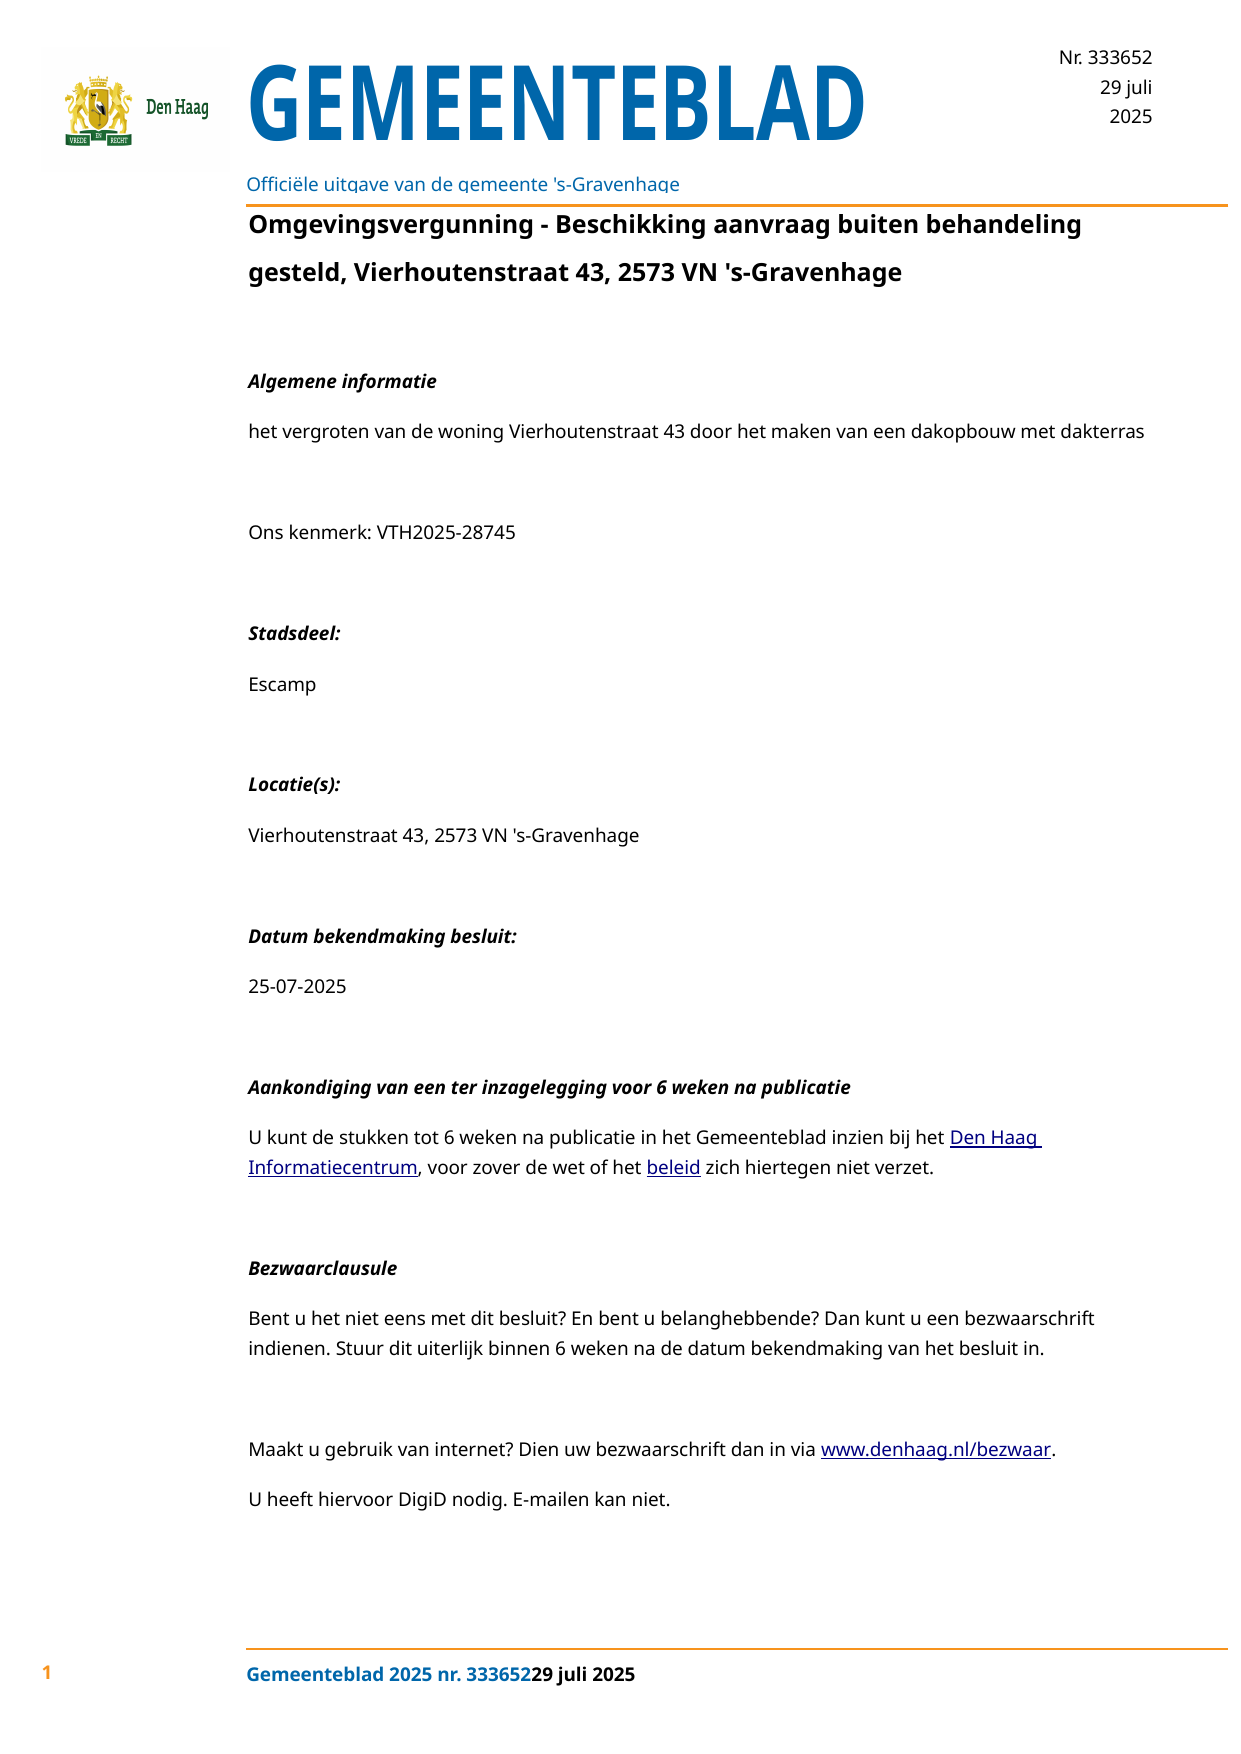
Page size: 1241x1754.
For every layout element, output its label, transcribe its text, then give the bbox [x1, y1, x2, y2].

text Omgevingsvergunning - Beschikking aanvraag buiten behandeling gesteld, Vierhoutenstraat 43, 2573 VN 's-Gravenhage [248, 207, 1152, 288]
text Vierhoutenstraat 43, 2573 VN 's-Gravenhage [248, 822, 1152, 848]
picture [41, 47, 231, 172]
text Maakt u gebruik van internet? Dien uw bezwaarschrift dan in via www.denhaag.nl/bezwaar. [248, 1436, 1152, 1462]
text Bezwaarclausule [248, 1255, 1152, 1281]
text U heeft hiervoor DigiD nodig. E-mailen kan niet. [248, 1486, 1152, 1512]
text Escamp [248, 671, 1152, 697]
text Stadsdeel: [248, 620, 1152, 646]
text 25-07-2025 [248, 973, 1152, 999]
text U kunt de stukken tot 6 weken na publicatie in het Gemeenteblad inzien bij het Den Haag Informatiecentrum, voor zover de wet of het beleid zich hiertegen niet verzet. [248, 1124, 1152, 1180]
text Locatie(s): [248, 772, 1152, 797]
text Datum bekendmaking besluit: [248, 923, 1152, 949]
text het vergroten van de woning Vierhoutenstraat 43 door het maken van een dakopbouw met dakterras [248, 419, 1152, 444]
text Ons kenmerk: VTH2025-28745 [248, 519, 1152, 545]
text Bent u het niet eens met dit besluit? En bent u belanghebbende? Dan kunt u een bezwaarschrift indienen. Stuur dit uiterlijk binnen 6 weken na de datum bekendmaking van het besluit in. [248, 1305, 1152, 1361]
text Aankondiging van een ter inzagelegging voor 6 weken na publicatie [248, 1074, 1152, 1100]
text Algemene informatie [248, 368, 1152, 394]
